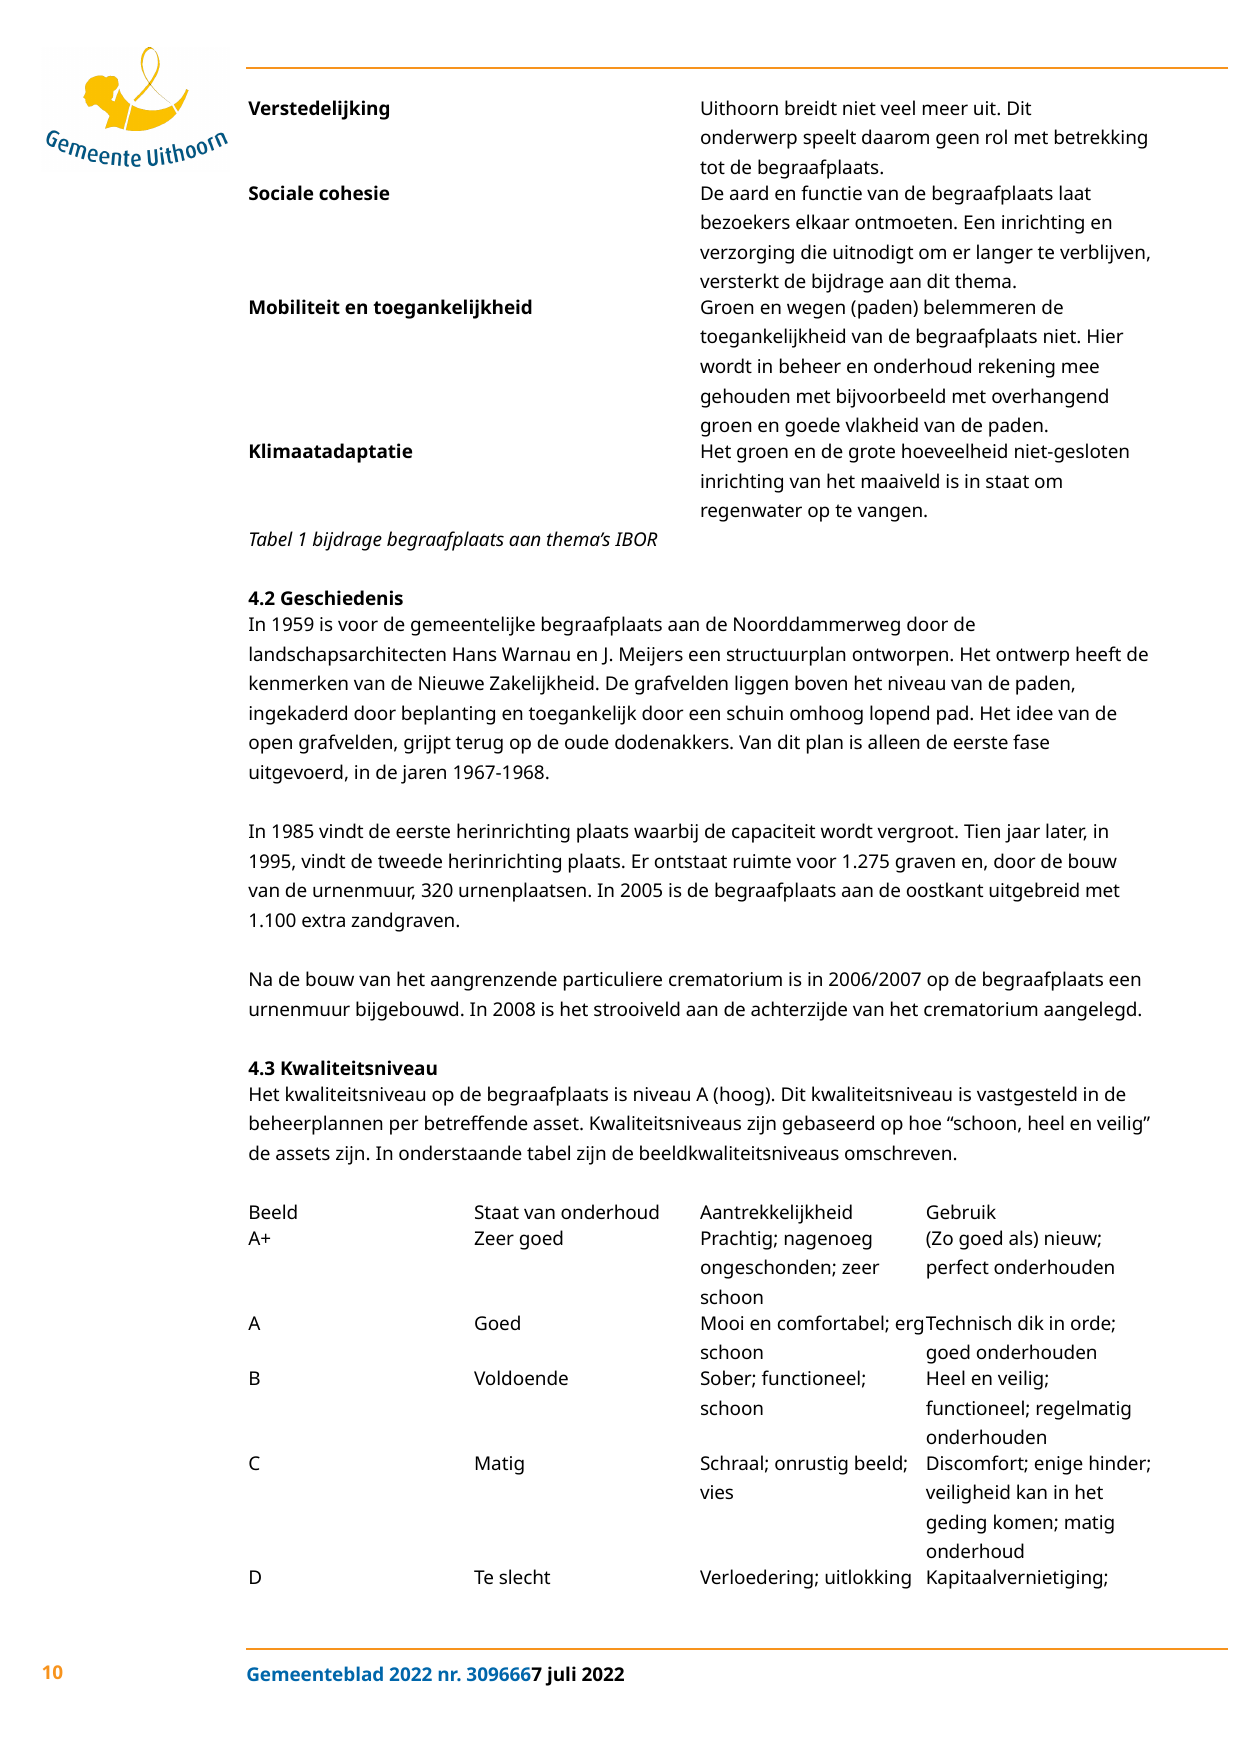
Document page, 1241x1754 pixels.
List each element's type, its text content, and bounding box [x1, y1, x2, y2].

table_cell (Zo goed als) nieuw; perfect onderhouden [926, 1225, 1152, 1310]
table_cell Discomfort; enige hinder; veiligheid kan in het geding komen; matig onderhoud [926, 1450, 1152, 1564]
text Tabel 1 bijdrage begraafplaats aan thema’s IBOR [248, 526, 1152, 552]
table_header Staat van onderhoud [474, 1199, 700, 1225]
table_cell D [248, 1565, 474, 1590]
table_cell Verloedering; uitlokking [700, 1565, 926, 1590]
table_cell Heel en veilig; functioneel; regelmatig onderhouden [926, 1365, 1152, 1450]
picture [41, 47, 231, 172]
text In 1959 is voor de gemeentelijke begraafplaats aan de Noorddammerweg door de landschapsarchitecten Hans Warnau en J. Meijers een structuurplan ontworpen. Het ontwerp heeft de kenmerken van de Nieuwe Zakelijkheid. De grafvelden liggen boven het niveau van de paden, ingekaderd door beplanting en toegankelijk door een schuin omhoog lopend pad. Het idee van de open grafvelden, grijpt terug op de oude dodenakkers. Van dit plan is alleen de eerste fase uitgevoerd, in de jaren 1967-1968. [248, 611, 1152, 785]
table_cell Matig [474, 1450, 700, 1564]
table_cell De aard en functie van de begraafplaats laat bezoekers elkaar ontmoeten. Een inrichting en verzorging die uitnodigt om er langer te verblijven, versterkt de bijdrage aan dit thema. [700, 180, 1152, 294]
table_cell Schraal; onrustig beeld; vies [700, 1450, 926, 1564]
table_cell Sober; functioneel; schoon [700, 1365, 926, 1450]
table_cell Voldoende [474, 1365, 700, 1450]
table_cell A+ [248, 1225, 474, 1310]
table_cell Groen en wegen (paden) belemmeren de toegankelijkheid van de begraafplaats niet. Hier wordt in beheer en onderhoud rekening mee gehouden met bijvoorbeeld met overhangend groen en goede vlakheid van de paden. [700, 294, 1152, 438]
table_cell Klimaatadaptatie [248, 438, 700, 523]
table_cell Zeer goed [474, 1225, 700, 1310]
table_cell Sociale cohesie [248, 180, 700, 294]
text Het kwaliteitsniveau op de begraafplaats is niveau A (hoog). Dit kwaliteitsniveau is vastgesteld in de beheerplannen per betreffende asset. Kwaliteitsniveaus zijn gebaseerd op hoe “schoon, heel en veilig” de assets zijn. In onderstaande tabel zijn de beeldkwaliteitsniveaus omschreven. [248, 1081, 1152, 1166]
text 4.3 Kwaliteitsniveau [248, 1055, 1152, 1081]
table_cell Prachtig; nagenoeg ongeschonden; zeer schoon [700, 1225, 926, 1310]
table_header Beeld [248, 1199, 474, 1225]
table_cell C [248, 1450, 474, 1564]
table_cell Kapitaalvernietiging; [926, 1565, 1152, 1590]
text Na de bouw van het aangrenzende particuliere crematorium is in 2006/2007 op de begraafplaats een urnenmuur bijgebouwd. In 2008 is het strooiveld aan de achterzijde van het crematorium aangelegd. [248, 966, 1152, 1022]
table_cell Verstedelijking [248, 95, 700, 180]
table_header Gebruik [926, 1199, 1152, 1225]
table_cell Uithoorn breidt niet veel meer uit. Dit onderwerp speelt daarom geen rol met betrekking tot de begraafplaats. [700, 95, 1152, 180]
text In 1985 vindt de eerste herinrichting plaats waarbij de capaciteit wordt vergroot. Tien jaar later, in 1995, vindt de tweede herinrichting plaats. Er ontstaat ruimte voor 1.275 graven en, door de bouw van de urnenmuur, 320 urnenplaatsen. In 2005 is de begraafplaats aan de oostkant uitgebreid met 1.100 extra zandgraven. [248, 818, 1152, 933]
text 4.2 Geschiedenis [248, 586, 1152, 611]
table_cell Technisch dik in orde; goed onderhouden [926, 1310, 1152, 1365]
table_cell Te slecht [474, 1565, 700, 1590]
table_header Aantrekkelijkheid [700, 1199, 926, 1225]
table_cell Mooi en comfortabel; erg schoon [700, 1310, 926, 1365]
table_cell Het groen en de grote hoeveelheid niet-gesloten inrichting van het maaiveld is in staat om regenwater op te vangen. [700, 438, 1152, 523]
table_cell B [248, 1365, 474, 1450]
table_cell Mobiliteit en toegankelijkheid [248, 294, 700, 438]
table_cell A [248, 1310, 474, 1365]
table_cell Goed [474, 1310, 700, 1365]
